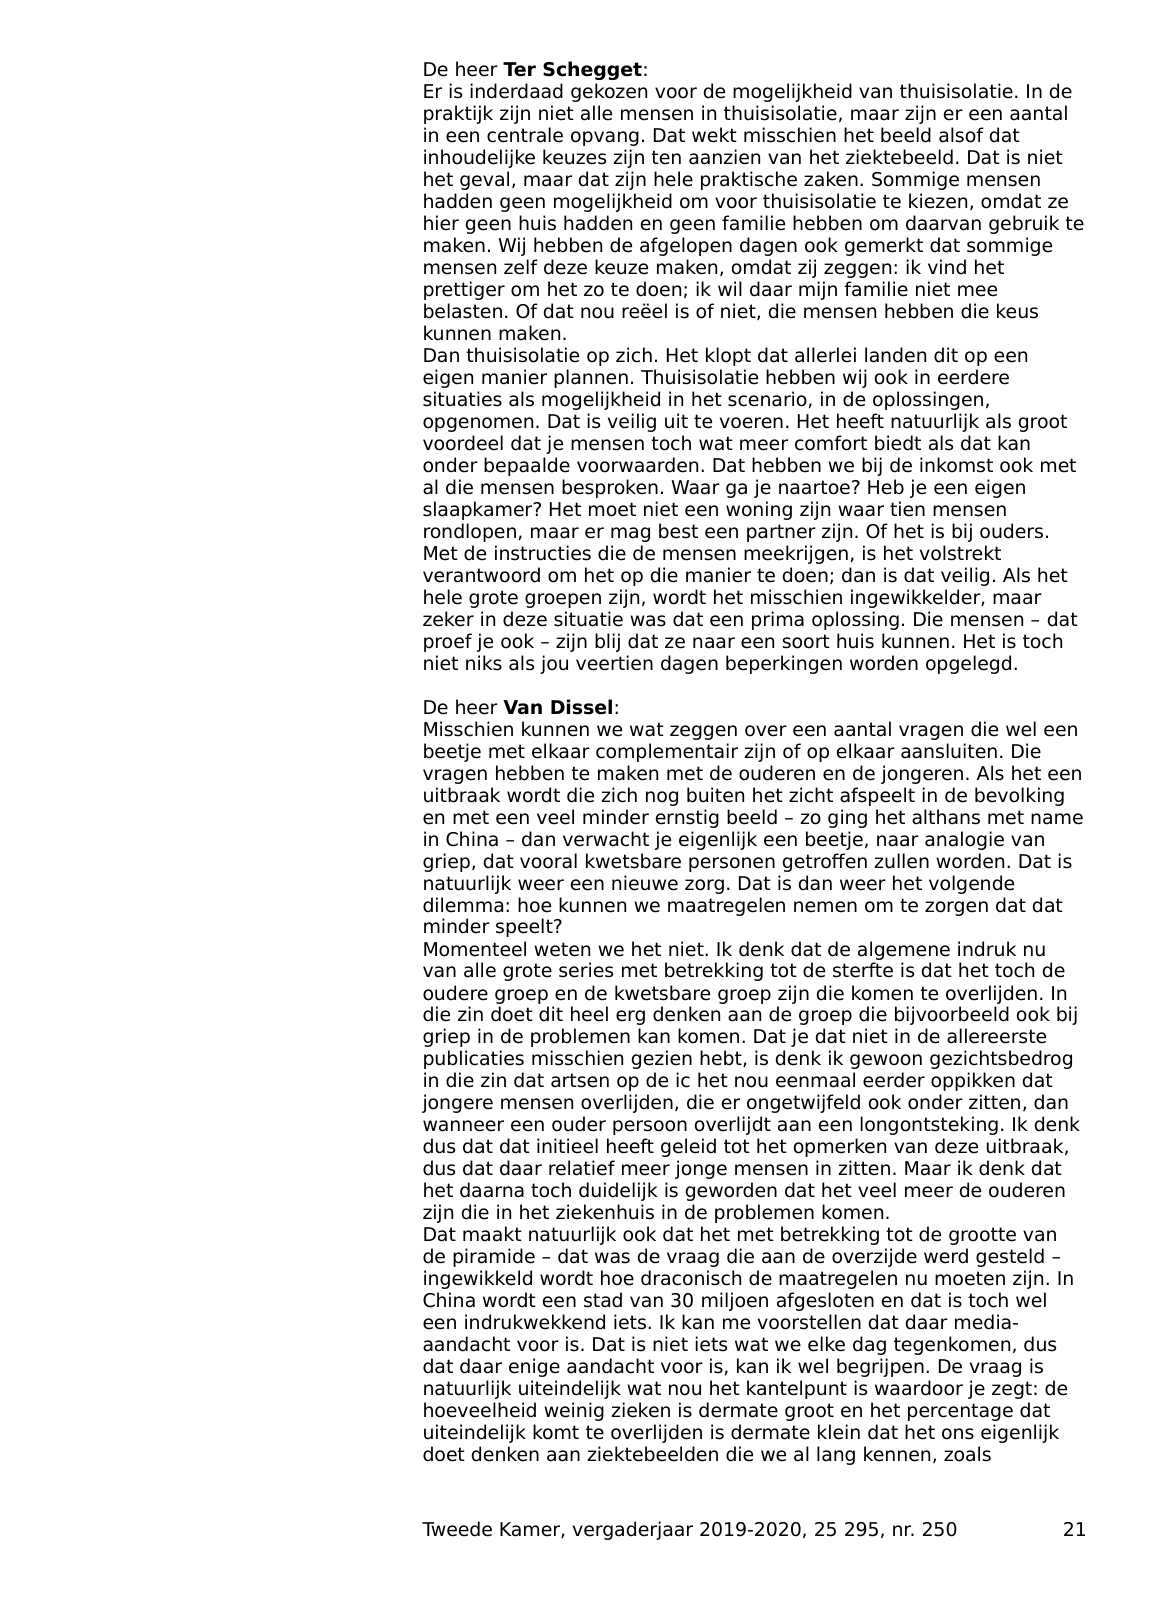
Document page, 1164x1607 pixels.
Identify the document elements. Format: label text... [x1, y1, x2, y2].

text De heer Van Dissel: [422, 697, 1087, 719]
text Er is inderdaad gekozen voor de mogelijkheid van thuisisolatie. In de praktijk zijn niet alle mensen in thuisisolatie, maar zijn er een aantal in een centrale opvang. Dat wekt misschien het beeld alsof dat inhoudelijke keuzes zijn ten aanzien van het ziektebeeld. Dat is niet het geval, maar dat zijn hele praktische zaken. Sommige mensen hadden geen mogelijkheid om voor thuisisolatie te kiezen, omdat ze hier geen huis hadden en geen familie hebben om daarvan gebruik te maken. Wij hebben de afgelopen dagen ook gemerkt dat sommige mensen zelf deze keuze maken, omdat zij zeggen: ik vind het prettiger om het zo te doen; ik wil daar mijn familie niet mee belasten. Of dat nou reëel is of niet, die mensen hebben die keus kunnen maken. [422, 81, 1087, 345]
text Dat maakt natuurlijk ook dat het met betrekking tot de grootte van de piramide – dat was de vraag die aan de overzijde werd gesteld – ingewikkeld wordt hoe draconisch de maatregelen nu moeten zijn. In China wordt een stad van 30 miljoen afgesloten en dat is toch wel een indrukwekkend iets. Ik kan me voorstellen dat daar media-aandacht voor is. Dat is niet iets wat we elke dag tegenkomen, dus dat daar enige aandacht voor is, kan ik wel begrijpen. De vraag is natuurlijk uiteindelijk wat nou het kantelpunt is waardoor je zegt: de hoeveelheid weinig zieken is dermate groot en het percentage dat uiteindelijk komt te overlijden is dermate klein dat het ons eigenlijk doet denken aan ziektebeelden die we al lang kennen, zoals [422, 1224, 1087, 1466]
text De heer Ter Schegget: [422, 59, 1087, 81]
text Momenteel weten we het niet. Ik denk dat de algemene indruk nu van alle grote series met betrekking tot de sterfte is dat het toch de oudere groep en de kwetsbare groep zijn die komen te overlijden. In die zin doet dit heel erg denken aan de groep die bijvoorbeeld ook bij griep in de problemen kan komen. Dat je dat niet in de allereerste publicaties misschien gezien hebt, is denk ik gewoon gezichtsbedrog in die zin dat artsen op de ic het nou eenmaal eerder oppikken dat jongere mensen overlijden, die er ongetwijfeld ook onder zitten, dan wanneer een ouder persoon overlijdt aan een longontsteking. Ik denk dus dat dat initieel heeft geleid tot het opmerken van deze uitbraak, dus dat daar relatief meer jonge mensen in zitten. Maar ik denk dat het daarna toch duidelijk is geworden dat het veel meer de ouderen zijn die in het ziekenhuis in de problemen komen. [422, 938, 1087, 1224]
text Misschien kunnen we wat zeggen over een aantal vragen die wel een beetje met elkaar complementair zijn of op elkaar aansluiten. Die vragen hebben te maken met de ouderen en de jongeren. Als het een uitbraak wordt die zich nog buiten het zicht afspeelt in de bevolking en met een veel minder ernstig beeld – zo ging het althans met name in China – dan verwacht je eigenlijk een beetje, naar analogie van griep, dat vooral kwetsbare personen getroffen zullen worden. Dat is natuurlijk weer een nieuwe zorg. Dat is dan weer het volgende dilemma: hoe kunnen we maatregelen nemen om te zorgen dat dat minder speelt? [422, 719, 1087, 938]
text Dan thuisisolatie op zich. Het klopt dat allerlei landen dit op een eigen manier plannen. Thuisisolatie hebben wij ook in eerdere situaties als mogelijkheid in het scenario, in de oplossingen, opgenomen. Dat is veilig uit te voeren. Het heeft natuurlijk als groot voordeel dat je mensen toch wat meer comfort biedt als dat kan onder bepaalde voorwaarden. Dat hebben we bij de inkomst ook met al die mensen besproken. Waar ga je naartoe? Heb je een eigen slaapkamer? Het moet niet een woning zijn waar tien mensen rondlopen, maar er mag best een partner zijn. Of het is bij ouders. Met de instructies die de mensen meekrijgen, is het volstrekt verantwoord om het op die manier te doen; dan is dat veilig. Als het hele grote groepen zijn, wordt het misschien ingewikkelder, maar zeker in deze situatie was dat een prima oplossing. Die mensen – dat proef je ook – zijn blij dat ze naar een soort huis kunnen. Het is toch niet niks als jou veertien dagen beperkingen worden opgelegd. [422, 345, 1087, 674]
